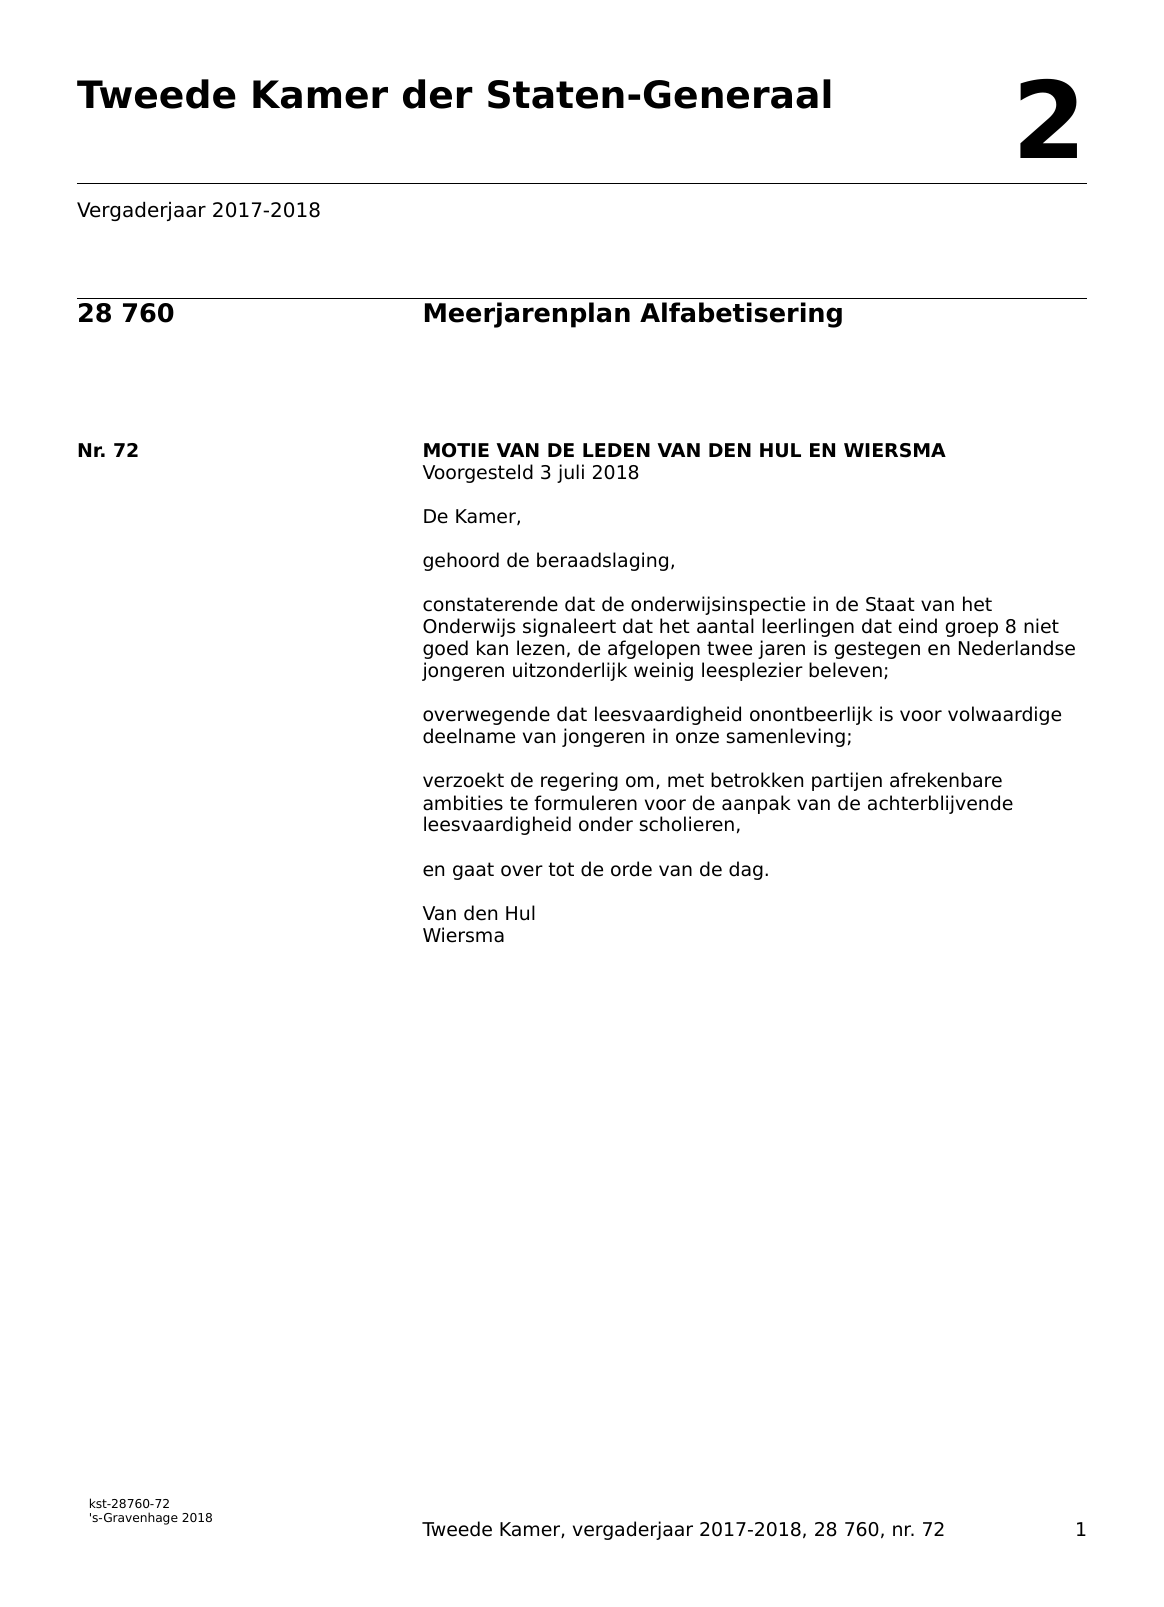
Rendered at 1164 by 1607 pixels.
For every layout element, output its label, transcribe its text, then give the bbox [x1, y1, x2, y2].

subtitle Nr. 72 MOTIE VAN DE LEDEN VAN DEN HUL EN WIERSMA [77, 440, 1087, 462]
table_cell Vergaderjaar 2017-2018 [77, 184, 1087, 298]
text Voorgesteld 3 juli 2018 [422, 462, 1087, 484]
text gehoord de beraadslaging, [422, 550, 1087, 572]
text verzoekt de regering om, met betrokken partijen afrekenbare ambities te formuleren voor de aanpak van de achterblijvende leesvaardigheid onder scholieren, [422, 770, 1087, 836]
text constaterende dat de onderwijsinspectie in de Staat van het Onderwijs signaleert dat het aantal leerlingen dat eind groep 8 niet goed kan lezen, de afgelopen twee jaren is gestegen en Nederlandse jongeren uitzonderlijk weinig leesplezier beleven; [422, 594, 1087, 682]
text kst-28760-72 [88, 1497, 323, 1511]
text 's-Gravenhage 2018 [88, 1511, 323, 1525]
text en gaat over tot de orde van de dag. [422, 858, 1087, 881]
table_header 2 [886, 59, 1087, 183]
text overwegende dat leesvaardigheid onontbeerlijk is voor volwaardige deelname van jongeren in onze samenleving; [422, 704, 1087, 748]
text De Kamer, [422, 506, 1087, 528]
text Van den Hul [422, 903, 1087, 925]
subtitle 28 760 Meerjarenplan Alfabetisering [77, 299, 1087, 329]
text Wiersma [422, 925, 1087, 947]
table_header Tweede Kamer der Staten-Generaal [77, 59, 886, 183]
